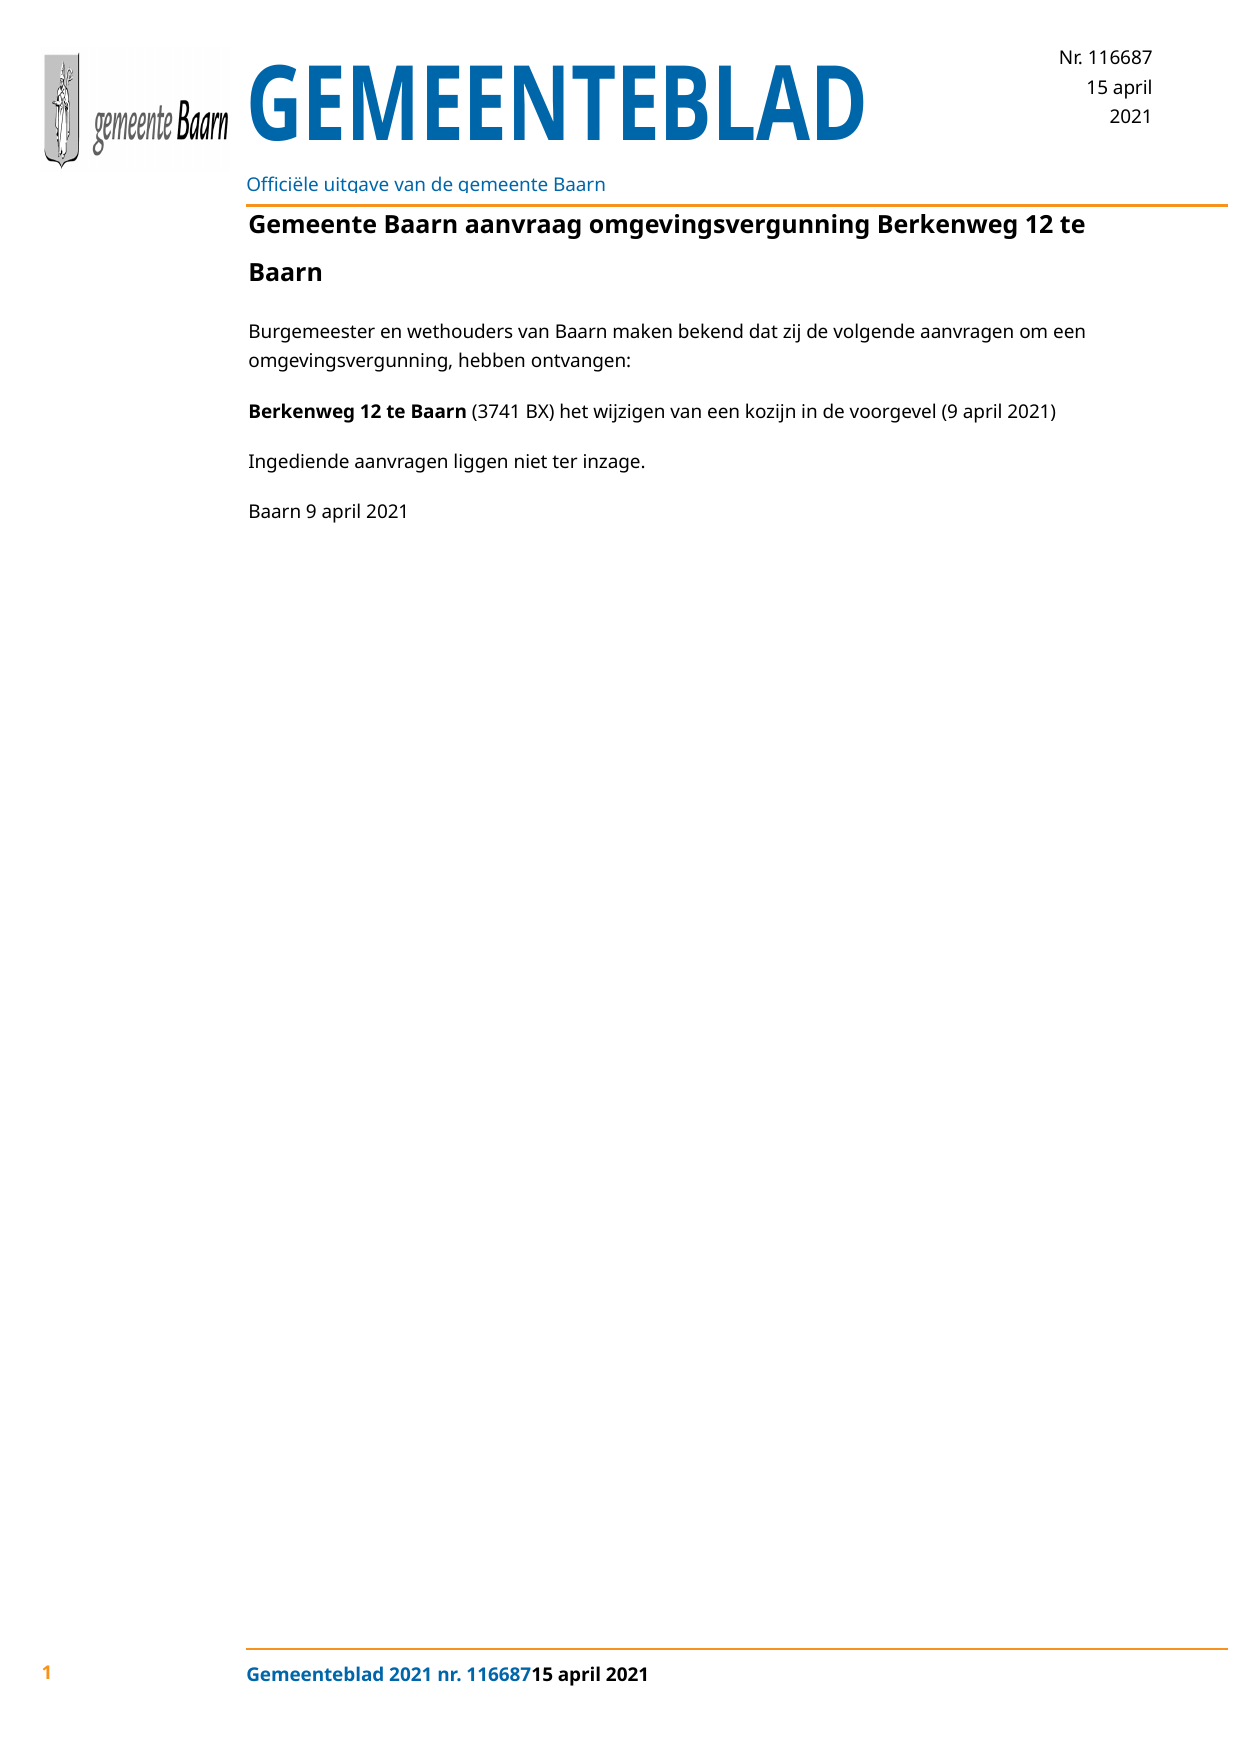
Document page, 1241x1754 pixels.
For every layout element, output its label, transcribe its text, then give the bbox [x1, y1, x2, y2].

text Berkenweg 12 te Baarn (3741 BX) het wijzigen van een kozijn in de voorgevel (9 april 2021) [248, 398, 1152, 424]
text Gemeente Baarn aanvraag omgevingsvergunning Berkenweg 12 te Baarn [248, 207, 1152, 288]
text Baarn 9 april 2021 [248, 499, 1152, 524]
picture [41, 47, 231, 172]
text Burgemeester en wethouders van Baarn maken bekend dat zij de volgende aanvragen om een omgevingsvergunning, hebben ontvangen: [248, 318, 1152, 373]
text Ingediende aanvragen liggen niet ter inzage. [248, 448, 1152, 474]
